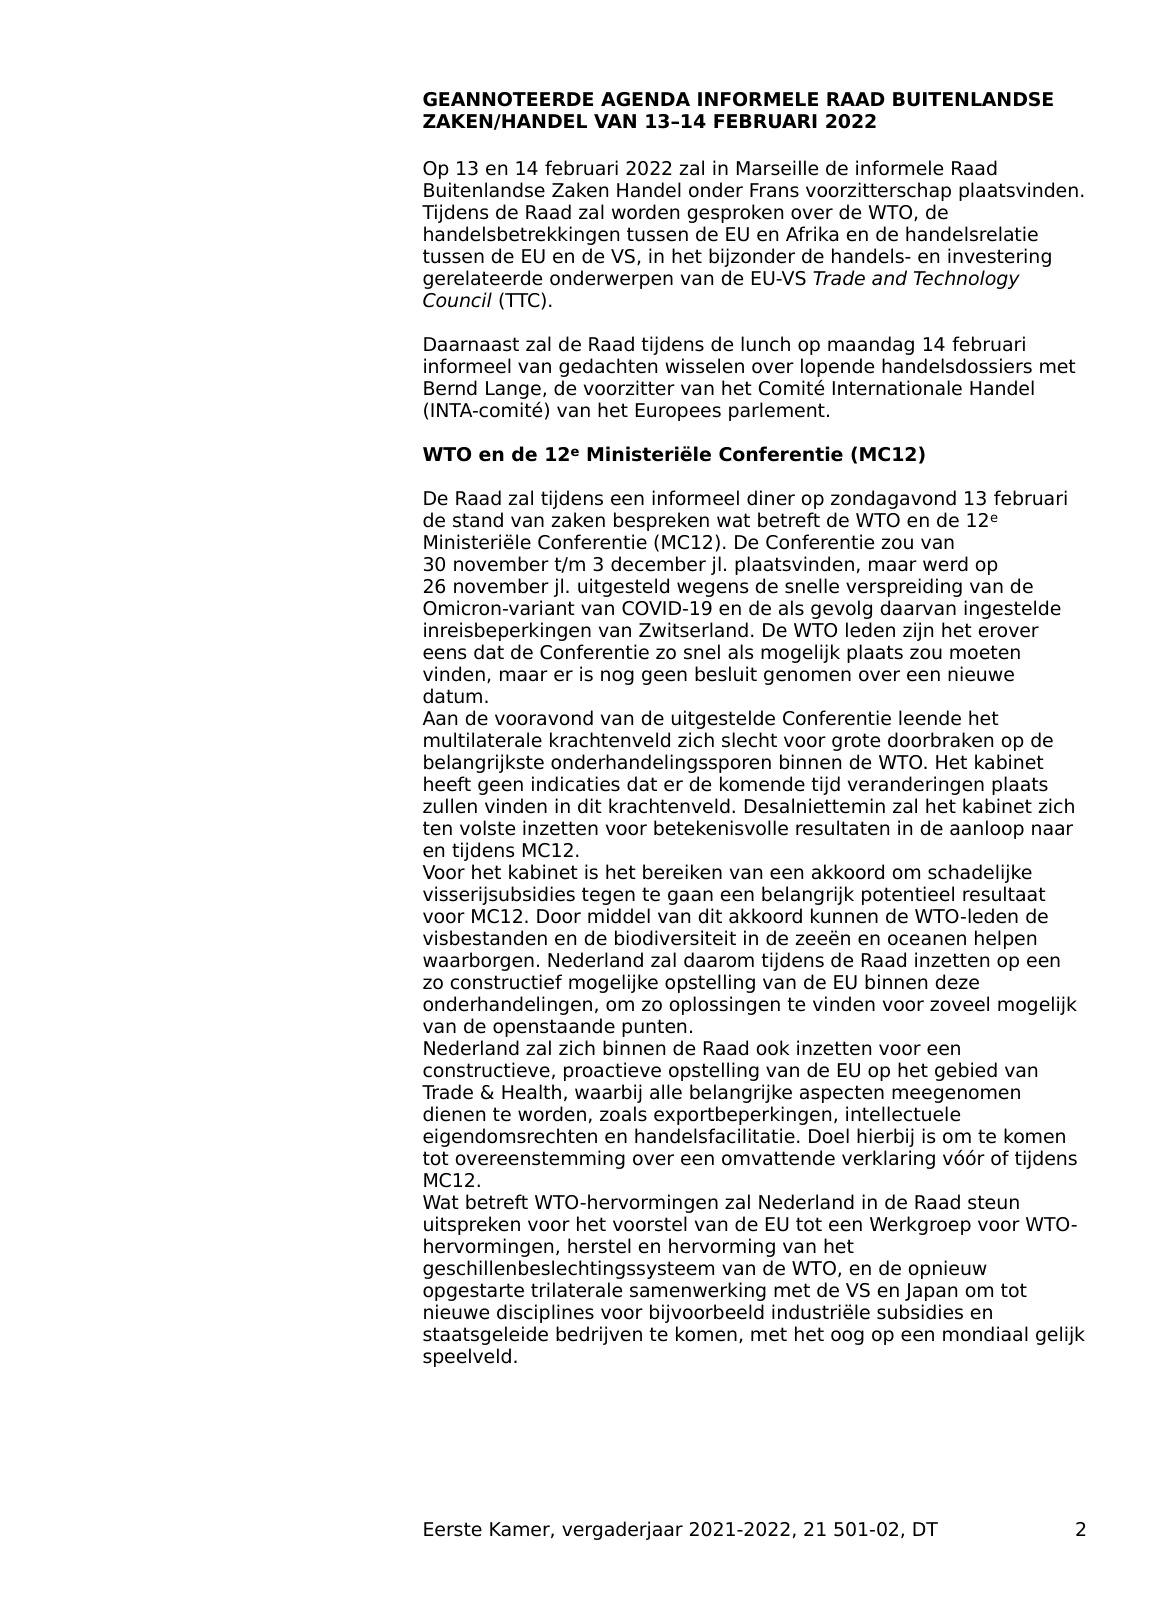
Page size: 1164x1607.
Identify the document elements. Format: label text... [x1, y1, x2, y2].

text De Raad zal tijdens een informeel diner op zondagavond 13 februari de stand van zaken bespreken wat betreft de WTO en de 12e Ministeriële Conferentie (MC12). De Conferentie zou van 30 november t/m 3 december jl. plaatsvinden, maar werd op 26 november jl. uitgesteld wegens de snelle verspreiding van de Omicron-variant van COVID-19 en de als gevolg daarvan ingestelde inreisbeperkingen van Zwitserland. De WTO leden zijn het erover eens dat de Conferentie zo snel als mogelijk plaats zou moeten vinden, maar er is nog geen besluit genomen over een nieuwe datum. [422, 488, 1087, 708]
text Daarnaast zal de Raad tijdens de lunch op maandag 14 februari informeel van gedachten wisselen over lopende handelsdossiers met Bernd Lange, de voorzitter van het Comité Internationale Handel (INTA-comité) van het Europees parlement. [422, 334, 1087, 422]
text Aan de vooravond van de uitgestelde Conferentie leende het multilaterale krachtenveld zich slecht voor grote doorbraken op de belangrijkste onderhandelingssporen binnen de WTO. Het kabinet heeft geen indicaties dat er de komende tijd veranderingen plaats zullen vinden in dit krachtenveld. Desalniettemin zal het kabinet zich ten volste inzetten voor betekenisvolle resultaten in de aanloop naar en tijdens MC12. [422, 708, 1087, 862]
text Voor het kabinet is het bereiken van een akkoord om schadelijke visserijsubsidies tegen te gaan een belangrijk potentieel resultaat voor MC12. Door middel van dit akkoord kunnen de WTO-leden de visbestanden en de biodiversiteit in de zeeën en oceanen helpen waarborgen. Nederland zal daarom tijdens de Raad inzetten op een zo constructief mogelijke opstelling van de EU binnen deze onderhandelingen, om zo oplossingen te vinden voor zoveel mogelijk van de openstaande punten. [422, 862, 1087, 1038]
text Wat betreft WTO-hervormingen zal Nederland in de Raad steun uitspreken voor het voorstel van de EU tot een Werkgroep voor WTO-hervormingen, herstel en hervorming van het geschillenbeslechtingssysteem van de WTO, en de opnieuw opgestarte trilaterale samenwerking met de VS en Japan om tot nieuwe disciplines voor bijvoorbeeld industriële subsidies en staatsgeleide bedrijven te komen, met het oog op een mondiaal gelijk speelveld. [422, 1192, 1087, 1367]
text Op 13 en 14 februari 2022 zal in Marseille de informele Raad Buitenlandse Zaken Handel onder Frans voorzitterschap plaatsvinden. Tijdens de Raad zal worden gesproken over de WTO, de handelsbetrekkingen tussen de EU en Afrika en de handelsrelatie tussen de EU en de VS, in het bijzonder de handels- en investering gerelateerde onderwerpen van de EU-VS Trade and Technology Council (TTC). [422, 158, 1087, 312]
subtitle WTO en de 12e Ministeriële Conferentie (MC12) [422, 444, 1087, 466]
subtitle GEANNOTEERDE AGENDA INFORMELE RAAD BUITENLANDSE ZAKEN/HANDEL VAN 13–14 FEBRUARI 2022 [422, 89, 1087, 133]
text Nederland zal zich binnen de Raad ook inzetten voor een constructieve, proactieve opstelling van de EU op het gebied van Trade & Health, waarbij alle belangrijke aspecten meegenomen dienen te worden, zoals exportbeperkingen, intellectuele eigendomsrechten en handelsfacilitatie. Doel hierbij is om te komen tot overeenstemming over een omvattende verklaring vóór of tijdens MC12. [422, 1038, 1087, 1192]
